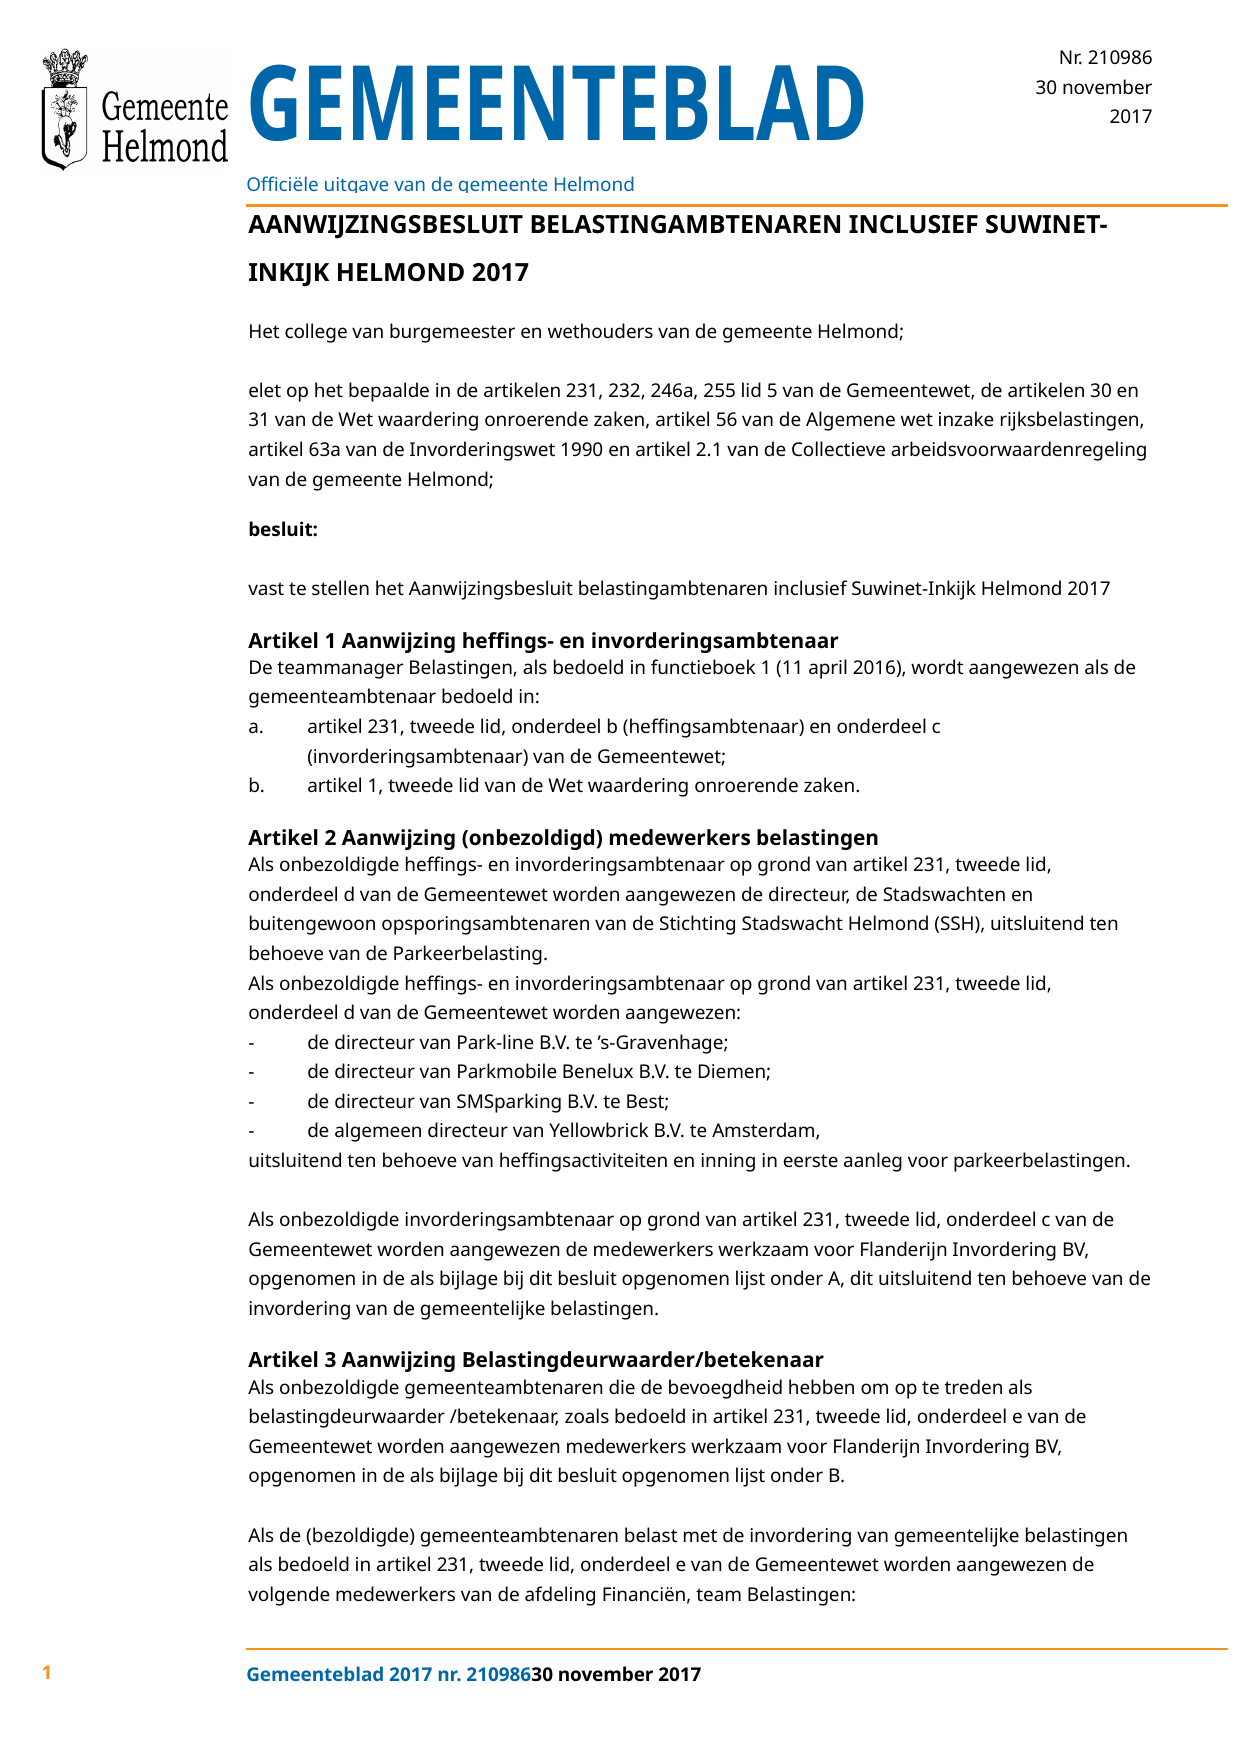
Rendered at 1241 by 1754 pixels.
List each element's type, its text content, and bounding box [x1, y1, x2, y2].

list artikel 231, tweede lid, onderdeel b (heffingsambtenaar) en onderdeel c (invorderingsambtenaar) van de Gemeentewet; [248, 713, 1152, 769]
text Als onbezoldigde invorderingsambtenaar op grond van artikel 231, tweede lid, onderdeel c van de Gemeentewet worden aangewezen de medewerkers werkzaam voor Flanderijn Invordering BV, opgenomen in de als bijlage bij dit besluit opgenomen lijst onder A, dit uitsluitend ten behoeve van de invordering van de gemeentelijke belastingen. [248, 1206, 1152, 1321]
text Als onbezoldigde gemeenteambtenaren die de bevoegdheid hebben om op te treden als belastingdeurwaarder /betekenaar, zoals bedoeld in artikel 231, tweede lid, onderdeel e van de Gemeentewet worden aangewezen medewerkers werkzaam voor Flanderijn Invordering BV, opgenomen in de als bijlage bij dit besluit opgenomen lijst onder B. [248, 1374, 1152, 1488]
text vast te stellen het Aanwijzingsbesluit belastingambtenaren inclusief Suwinet-Inkijk Helmond 2017 [248, 575, 1152, 601]
text Het college van burgemeester en wethouders van de gemeente Helmond; [248, 318, 1152, 344]
text Als de (bezoldigde) gemeenteambtenaren belast met de invordering van gemeentelijke belastingen als bedoeld in artikel 231, tweede lid, onderdeel e van de Gemeentewet worden aangewezen de volgende medewerkers van de afdeling Financiën, team Belastingen: [248, 1522, 1152, 1607]
text Artikel 1 Aanwijzing heffings- en invorderingsambtenaar [248, 626, 1152, 654]
list artikel 1, tweede lid van de Wet waardering onroerende zaken. [248, 772, 1152, 798]
list de directeur van Park-line B.V. te ’s-Gravenhage; [248, 1029, 1152, 1054]
text Als onbezoldigde heffings- en invorderingsambtenaar op grond van artikel 231, tweede lid, onderdeel d van de Gemeentewet worden aangewezen de directeur, de Stadswachten en buitengewoon opsporingsambtenaren van de Stichting Stadswacht Helmond (SSH), uitsluitend ten behoeve van de Parkeerbelasting. [248, 851, 1152, 966]
text Artikel 2 Aanwijzing (onbezoldigd) medewerkers belastingen [248, 823, 1152, 851]
text uitsluitend ten behoeve van heffingsactiviteiten en inning in eerste aanleg voor parkeerbelastingen. [248, 1147, 1152, 1173]
picture [41, 47, 231, 172]
text besluit: [248, 516, 1152, 542]
list de directeur van SMSparking B.V. te Best; [248, 1088, 1152, 1114]
text Als onbezoldigde heffings- en invorderingsambtenaar op grond van artikel 231, tweede lid, onderdeel d van de Gemeentewet worden aangewezen: [248, 970, 1152, 1025]
list de algemeen directeur van Yellowbrick B.V. te Amsterdam, [248, 1118, 1152, 1143]
text De teammanager Belastingen, als bedoeld in functieboek 1 (11 april 2016), wordt aangewezen als de gemeenteambtenaar bedoeld in: [248, 654, 1152, 709]
text Artikel 3 Aanwijzing Belastingdeurwaarder/betekenaar [248, 1346, 1152, 1374]
list de directeur van Parkmobile Benelux B.V. te Diemen; [248, 1058, 1152, 1084]
text AANWIJZINGSBESLUIT BELASTINGAMBTENAREN INCLUSIEF SUWINET-INKIJK HELMOND 2017 [248, 207, 1152, 288]
text elet op het bepaalde in de artikelen 231, 232, 246a, 255 lid 5 van de Gemeentewet, de artikelen 30 en 31 van de Wet waardering onroerende zaken, artikel 56 van de Algemene wet inzake rijksbelastingen, artikel 63a van de Invorderingswet 1990 en artikel 2.1 van de Collectieve arbeidsvoorwaardenregeling van de gemeente Helmond; [248, 377, 1152, 492]
